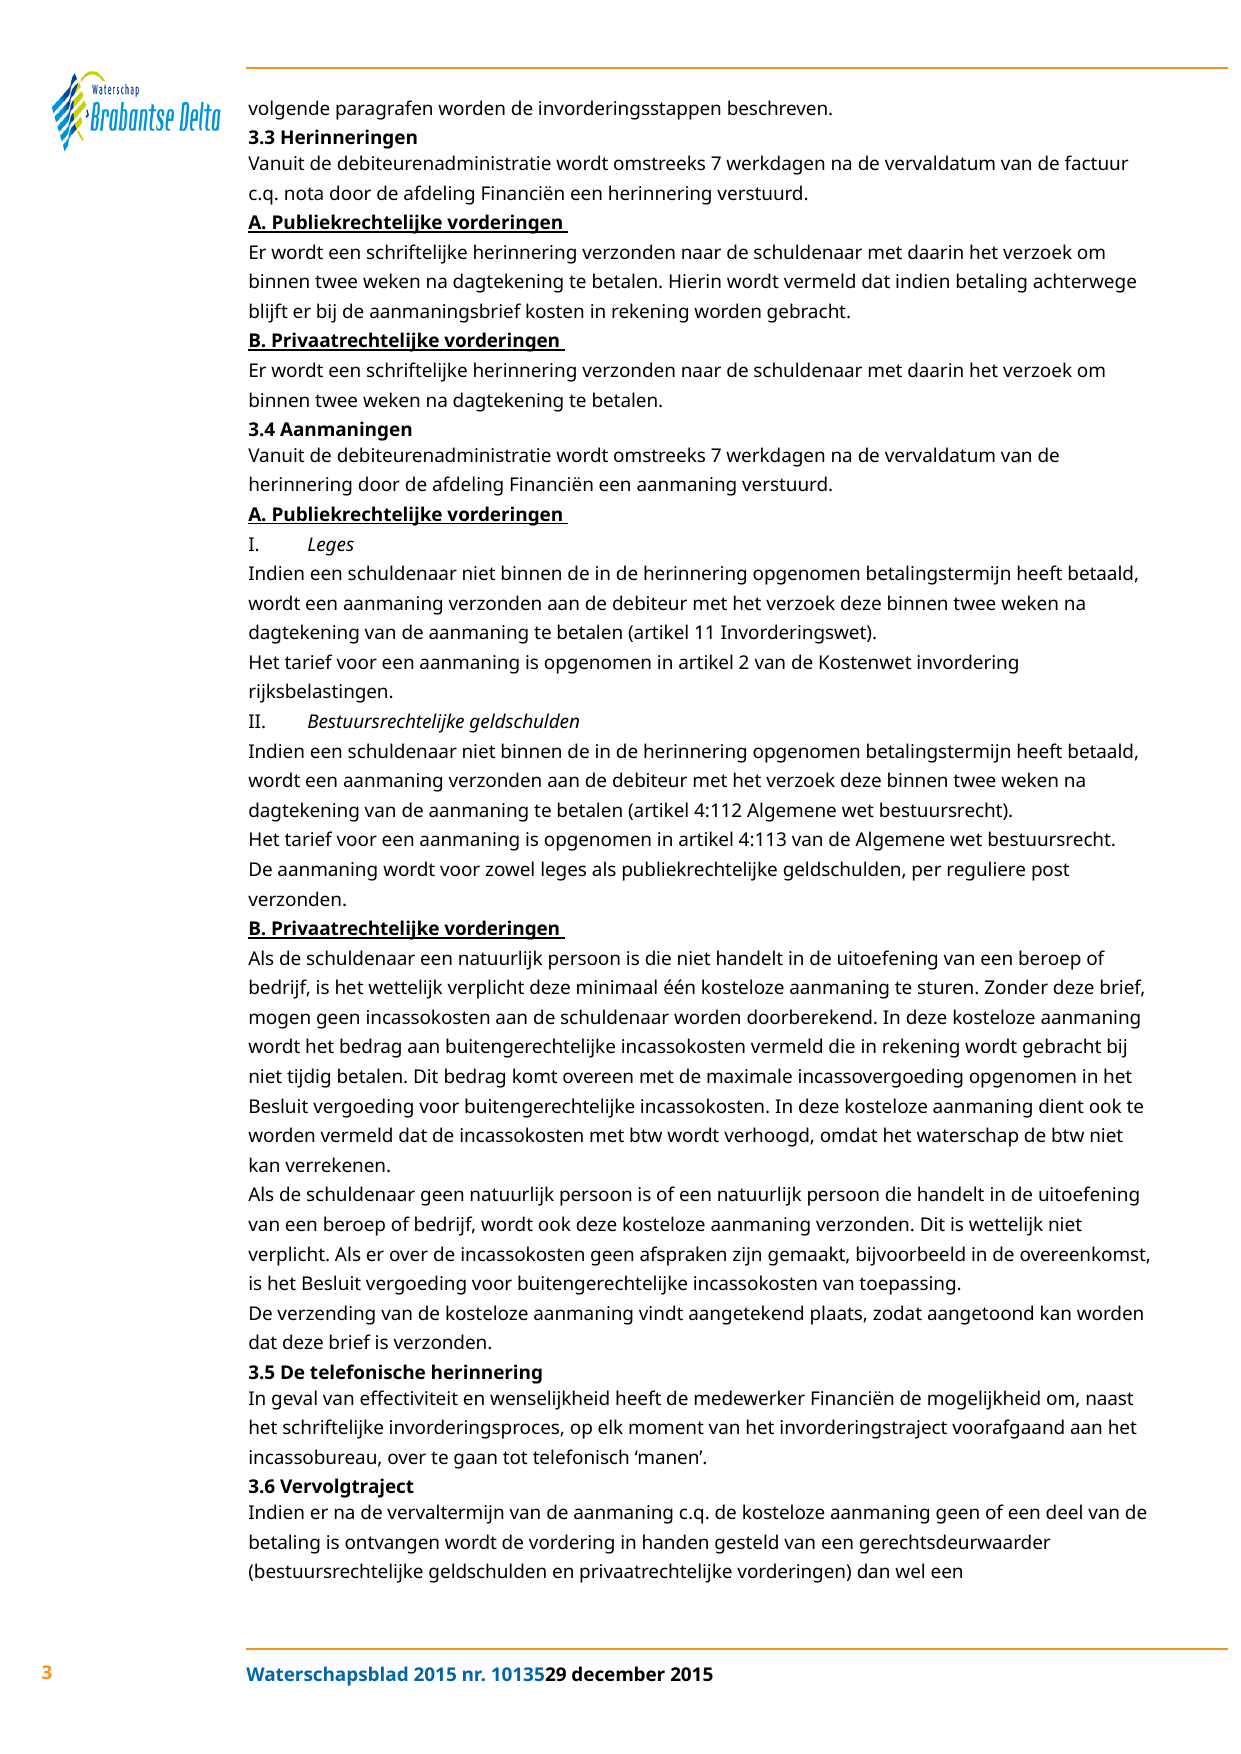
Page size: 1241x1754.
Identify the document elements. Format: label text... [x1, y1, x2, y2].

text De verzending van de kosteloze aanmaning vindt aangetekend plaats, zodat aangetoond kan worden dat deze brief is verzonden. [248, 1300, 1152, 1355]
text 3.3 Herinneringen [248, 124, 1152, 150]
text De aanmaning wordt voor zowel leges als publiekrechtelijke geldschulden, per reguliere post verzonden. [248, 856, 1152, 912]
text Indien een schuldenaar niet binnen de in de herinnering opgenomen betalingstermijn heeft betaald, wordt een aanmaning verzonden aan de debiteur met het verzoek deze binnen twee weken na dagtekening van de aanmaning te betalen (artikel 4:112 Algemene wet bestuursrecht). [248, 738, 1152, 823]
picture [41, 47, 231, 172]
text Als de schuldenaar een natuurlijk persoon is die niet handelt in de uitoefening van een beroep of bedrijf, is het wettelijk verplicht deze minimaal één kosteloze aanmaning te sturen. Zonder deze brief, mogen geen incassokosten aan de schuldenaar worden doorberekend. In deze kosteloze aanmaning wordt het bedrag aan buitengerechtelijke incassokosten vermeld die in rekening wordt gebracht bij niet tijdig betalen. Dit bedrag komt overeen met de maximale incassovergoeding opgenomen in het Besluit vergoeding voor buitengerechtelijke incassokosten. In deze kosteloze aanmaning dient ook te worden vermeld dat de incassokosten met btw wordt verhoogd, omdat het waterschap de btw niet kan verrekenen. [248, 945, 1152, 1178]
text A. Publiekrechtelijke vorderingen [248, 501, 1152, 527]
text Het tarief voor een aanmaning is opgenomen in artikel 4:113 van de Algemene wet bestuursrecht. [248, 827, 1152, 852]
text B. Privaatrechtelijke vorderingen [248, 328, 1152, 353]
text volgende paragrafen worden de invorderingsstappen beschreven. [248, 95, 1152, 121]
text A. Publiekrechtelijke vorderingen [248, 209, 1152, 235]
list Leges [248, 531, 1152, 557]
text Er wordt een schriftelijke herinnering verzonden naar de schuldenaar met daarin het verzoek om binnen twee weken na dagtekening te betalen. [248, 357, 1152, 412]
text Indien een schuldenaar niet binnen de in de herinnering opgenomen betalingstermijn heeft betaald, wordt een aanmaning verzonden aan de debiteur met het verzoek deze binnen twee weken na dagtekening van de aanmaning te betalen (artikel 11 Invorderingswet). [248, 560, 1152, 645]
list Bestuursrechtelijke geldschulden [248, 708, 1152, 734]
text Er wordt een schriftelijke herinnering verzonden naar de schuldenaar met daarin het verzoek om binnen twee weken na dagtekening te betalen. Hierin wordt vermeld dat indien betaling achterwege blijft er bij de aanmaningsbrief kosten in rekening worden gebracht. [248, 239, 1152, 324]
text Indien er na de vervaltermijn van de aanmaning c.q. de kosteloze aanmaning geen of een deel van de betaling is ontvangen wordt de vordering in handen gesteld van een gerechtsdeurwaarder (bestuursrechtelijke geldschulden en privaatrechtelijke vorderingen) dan wel een [248, 1499, 1152, 1584]
text Vanuit de debiteurenadministratie wordt omstreeks 7 werkdagen na de vervaldatum van de factuur c.q. nota door de afdeling Financiën een herinnering verstuurd. [248, 150, 1152, 205]
text In geval van effectiviteit en wenselijkheid heeft de medewerker Financiën de mogelijkheid om, naast het schriftelijke invorderingsproces, op elk moment van het invorderingstraject voorafgaand aan het incassobureau, over te gaan tot telefonisch ‘manen’. [248, 1385, 1152, 1470]
text Vanuit de debiteurenadministratie wordt omstreeks 7 werkdagen na de vervaldatum van de herinnering door de afdeling Financiën een aanmaning verstuurd. [248, 442, 1152, 497]
text Het tarief voor een aanmaning is opgenomen in artikel 2 van de Kostenwet invordering rijksbelastingen. [248, 649, 1152, 704]
text Als de schuldenaar geen natuurlijk persoon is of een natuurlijk persoon die handelt in de uitoefening van een beroep of bedrijf, wordt ook deze kosteloze aanmaning verzonden. Dit is wettelijk niet verplicht. Als er over de incassokosten geen afspraken zijn gemaakt, bijvoorbeeld in de overeenkomst, is het Besluit vergoeding voor buitengerechtelijke incassokosten van toepassing. [248, 1182, 1152, 1296]
text 3.4 Aanmaningen [248, 416, 1152, 442]
text 3.6 Vervolgtraject [248, 1474, 1152, 1499]
text B. Privaatrechtelijke vorderingen [248, 915, 1152, 941]
text 3.5 De telefonische herinnering [248, 1359, 1152, 1385]
